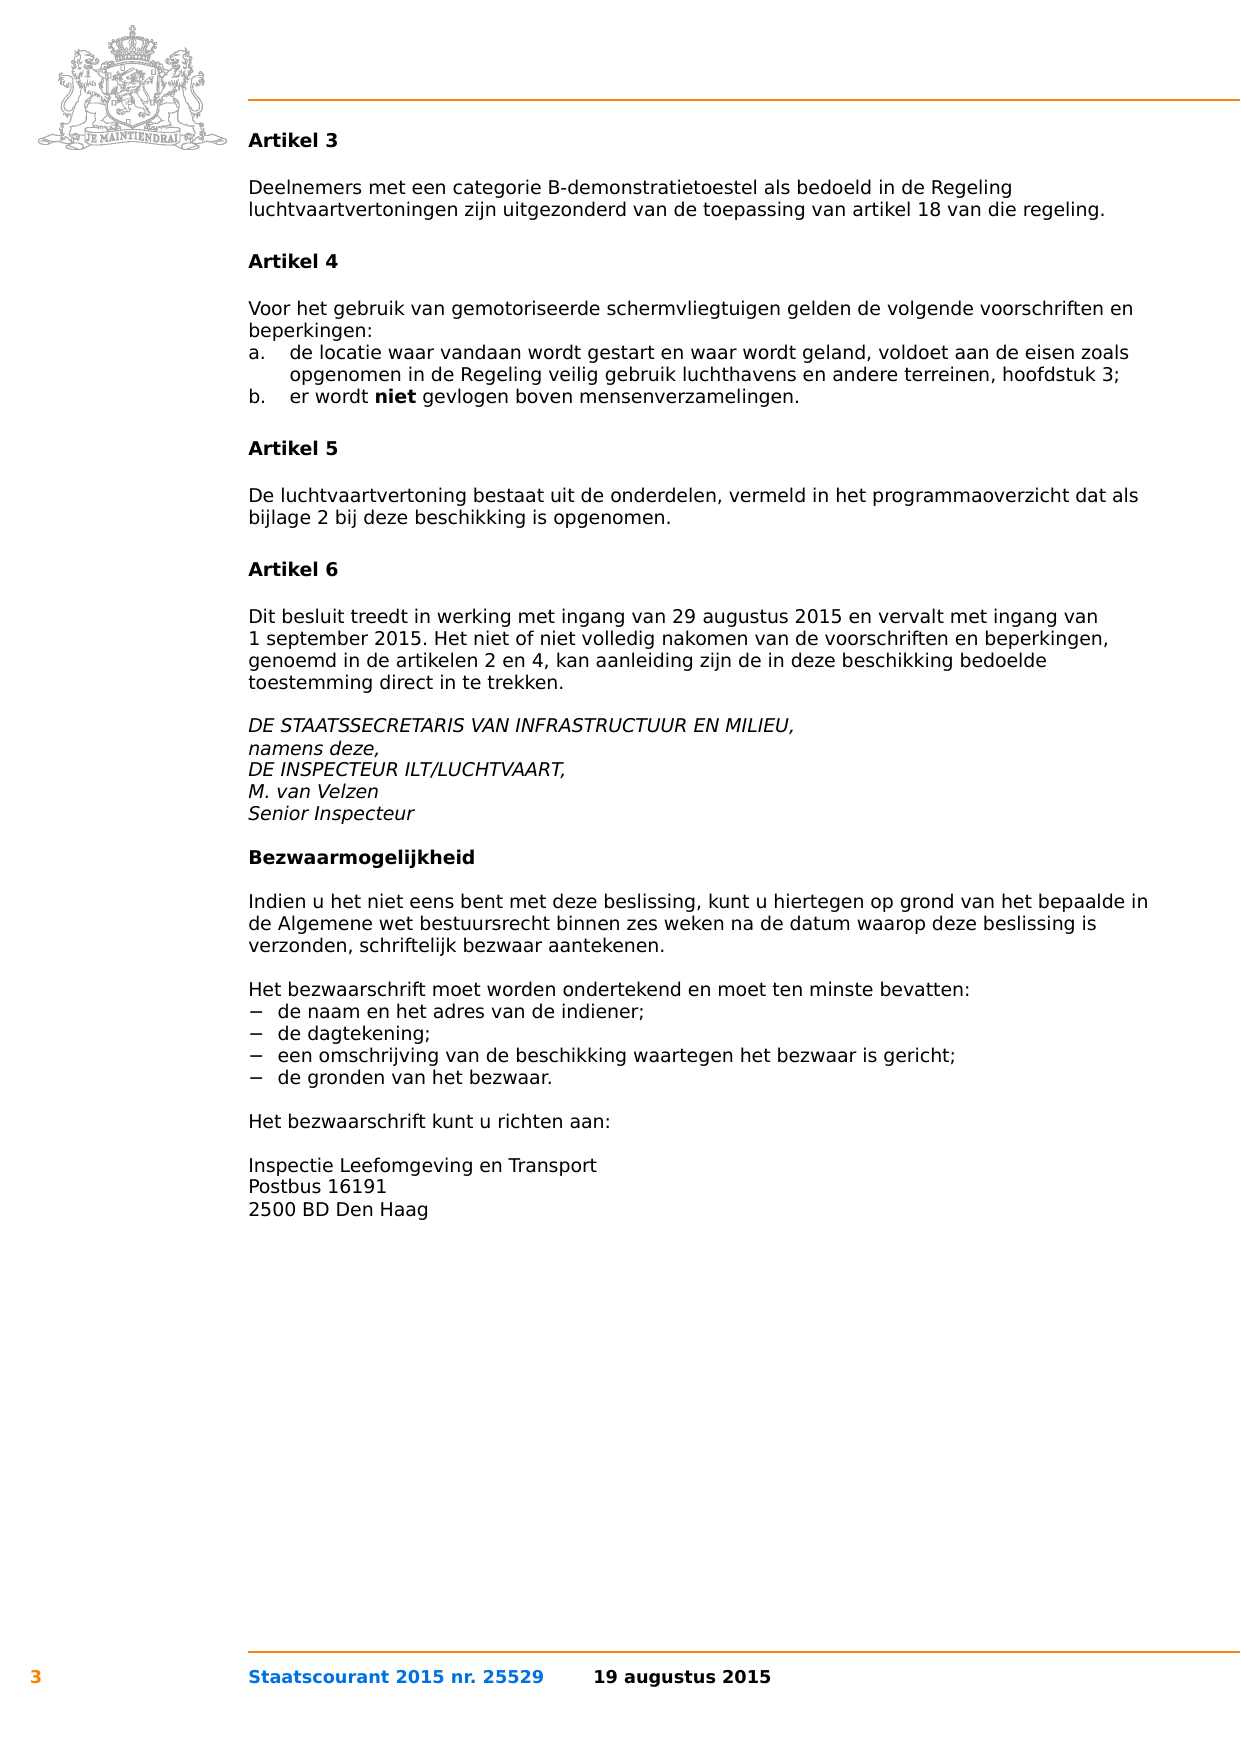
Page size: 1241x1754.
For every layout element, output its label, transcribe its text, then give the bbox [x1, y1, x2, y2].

text − de gronden van het bezwaar. [248, 1067, 1163, 1089]
subtitle Artikel 6 [248, 559, 1163, 581]
text Indien u het niet eens bent met deze beslissing, kunt u hiertegen op grond van het bepaalde in de Algemene wet bestuursrecht binnen zes weken na de datum waarop deze beslissing is verzonden, schriftelijk bezwaar aantekenen. [248, 891, 1163, 957]
text Deelnemers met een categorie B-demonstratietoestel als bedoeld in de Regeling luchtvaartvertoningen zijn uitgezonderd van de toepassing van artikel 18 van die regeling. [248, 177, 1163, 221]
text − de dagtekening; [248, 1023, 1163, 1045]
text Voor het gebruik van gemotoriseerde schermvliegtuigen gelden de volgende voorschriften en beperkingen: [248, 298, 1163, 342]
text − een omschrijving van de beschikking waartegen het bezwaar is gericht; [248, 1045, 1163, 1067]
subtitle Artikel 4 [248, 251, 1163, 273]
text Het bezwaarschrift kunt u richten aan: [248, 1111, 1163, 1133]
text De luchtvaartvertoning bestaat uit de onderdelen, vermeld in het programmaoverzicht dat als bijlage 2 bij deze beschikking is opgenomen. [248, 485, 1163, 529]
picture [38, 25, 227, 150]
text − de naam en het adres van de indiener; [248, 1001, 1163, 1023]
text Postbus 16191 [248, 1176, 1163, 1198]
subtitle Artikel 3 [248, 130, 1163, 152]
text 2500 BD Den Haag [248, 1198, 1163, 1220]
text DE STAATSSECRETARIS VAN INFRASTRUCTUUR EN MILIEU, namens deze, DE INSPECTEUR ILT/LUCHTVAART, M. van Velzen Senior Inspecteur [248, 715, 1163, 825]
subtitle Artikel 5 [248, 438, 1163, 460]
text Inspectie Leefomgeving en Transport [248, 1154, 1163, 1176]
text Het bezwaarschrift moet worden ondertekend en moet ten minste bevatten: [248, 979, 1163, 1001]
text Dit besluit treedt in werking met ingang van 29 augustus 2015 en vervalt met ingang van 1 september 2015. Het niet of niet volledig nakomen van de voorschriften en beperkingen, genoemd in de artikelen 2 en 4, kan aanleiding zijn de in deze beschikking bedoelde toestemming direct in te trekken. [248, 606, 1163, 693]
text a. de locatie waar vandaan wordt gestart en waar wordt geland, voldoet aan de eisen zoals opgenomen in de Regeling veilig gebruik luchthavens en andere terreinen, hoofdstuk 3; [248, 342, 1163, 386]
text Bezwaarmogelijkheid [248, 847, 1163, 869]
text b. er wordt niet gevlogen boven mensenverzamelingen. [248, 386, 1163, 408]
